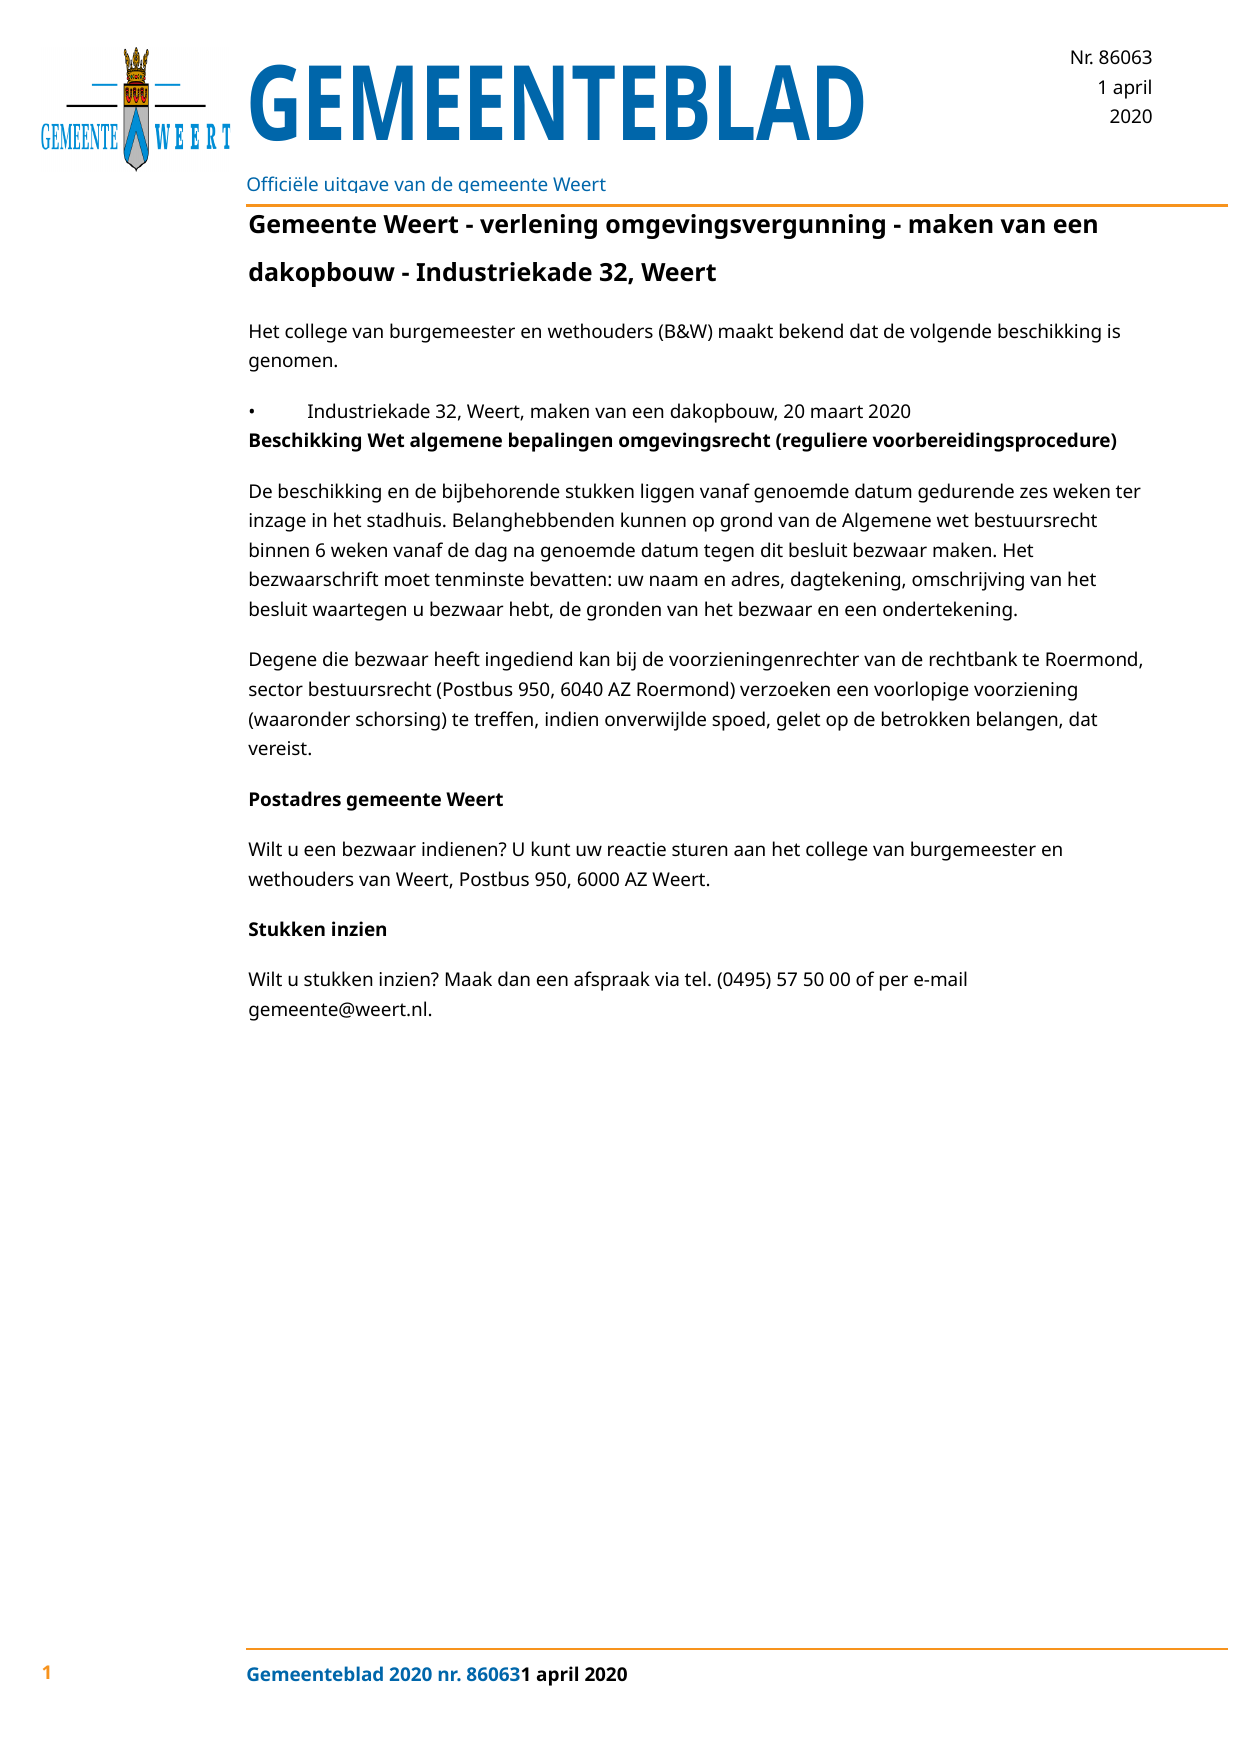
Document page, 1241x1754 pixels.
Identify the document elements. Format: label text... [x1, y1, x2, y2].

text Postadres gemeente Weert [248, 786, 1152, 812]
text Beschikking Wet algemene bepalingen omgevingsrecht (reguliere voorbereidingsprocedure) [248, 427, 1152, 453]
text De beschikking en de bijbehorende stukken liggen vanaf genoemde datum gedurende zes weken ter inzage in het stadhuis. Belanghebbenden kunnen op grond van de Algemene wet bestuursrecht binnen 6 weken vanaf de dag na genoemde datum tegen dit besluit bezwaar maken. Het bezwaarschrift moet tenminste bevatten: uw naam en adres, dagtekening, omschrijving van het besluit waartegen u bezwaar hebt, de gronden van het bezwaar en een ondertekening. [248, 478, 1152, 622]
text Degene die bezwaar heeft ingediend kan bij de voorzieningenrechter van de rechtbank te Roermond, sector bestuursrecht (Postbus 950, 6040 AZ Roermond) verzoeken een voorlopige voorziening (waaronder schorsing) te treffen, indien onverwijlde spoed, gelet op de betrokken belangen, dat vereist. [248, 647, 1152, 761]
text Wilt u een bezwaar indienen? U kunt uw reactie sturen aan het college van burgemeester en wethouders van Weert, Postbus 950, 6000 AZ Weert. [248, 836, 1152, 892]
text Het college van burgemeester en wethouders (B&W) maakt bekend dat de volgende beschikking is genomen. [248, 318, 1152, 373]
text Wilt u stukken inzien? Maak dan een afspraak via tel. (0495) 57 50 00 of per e-mail gemeente@weert.nl. [248, 967, 1152, 1022]
picture [41, 47, 231, 172]
text Stukken inzien [248, 916, 1152, 942]
list Industriekade 32, Weert, maken van een dakopbouw, 20 maart 2020 [248, 398, 1152, 424]
text Gemeente Weert - verlening omgevingsvergunning - maken van een dakopbouw - Industriekade 32, Weert [248, 207, 1152, 288]
